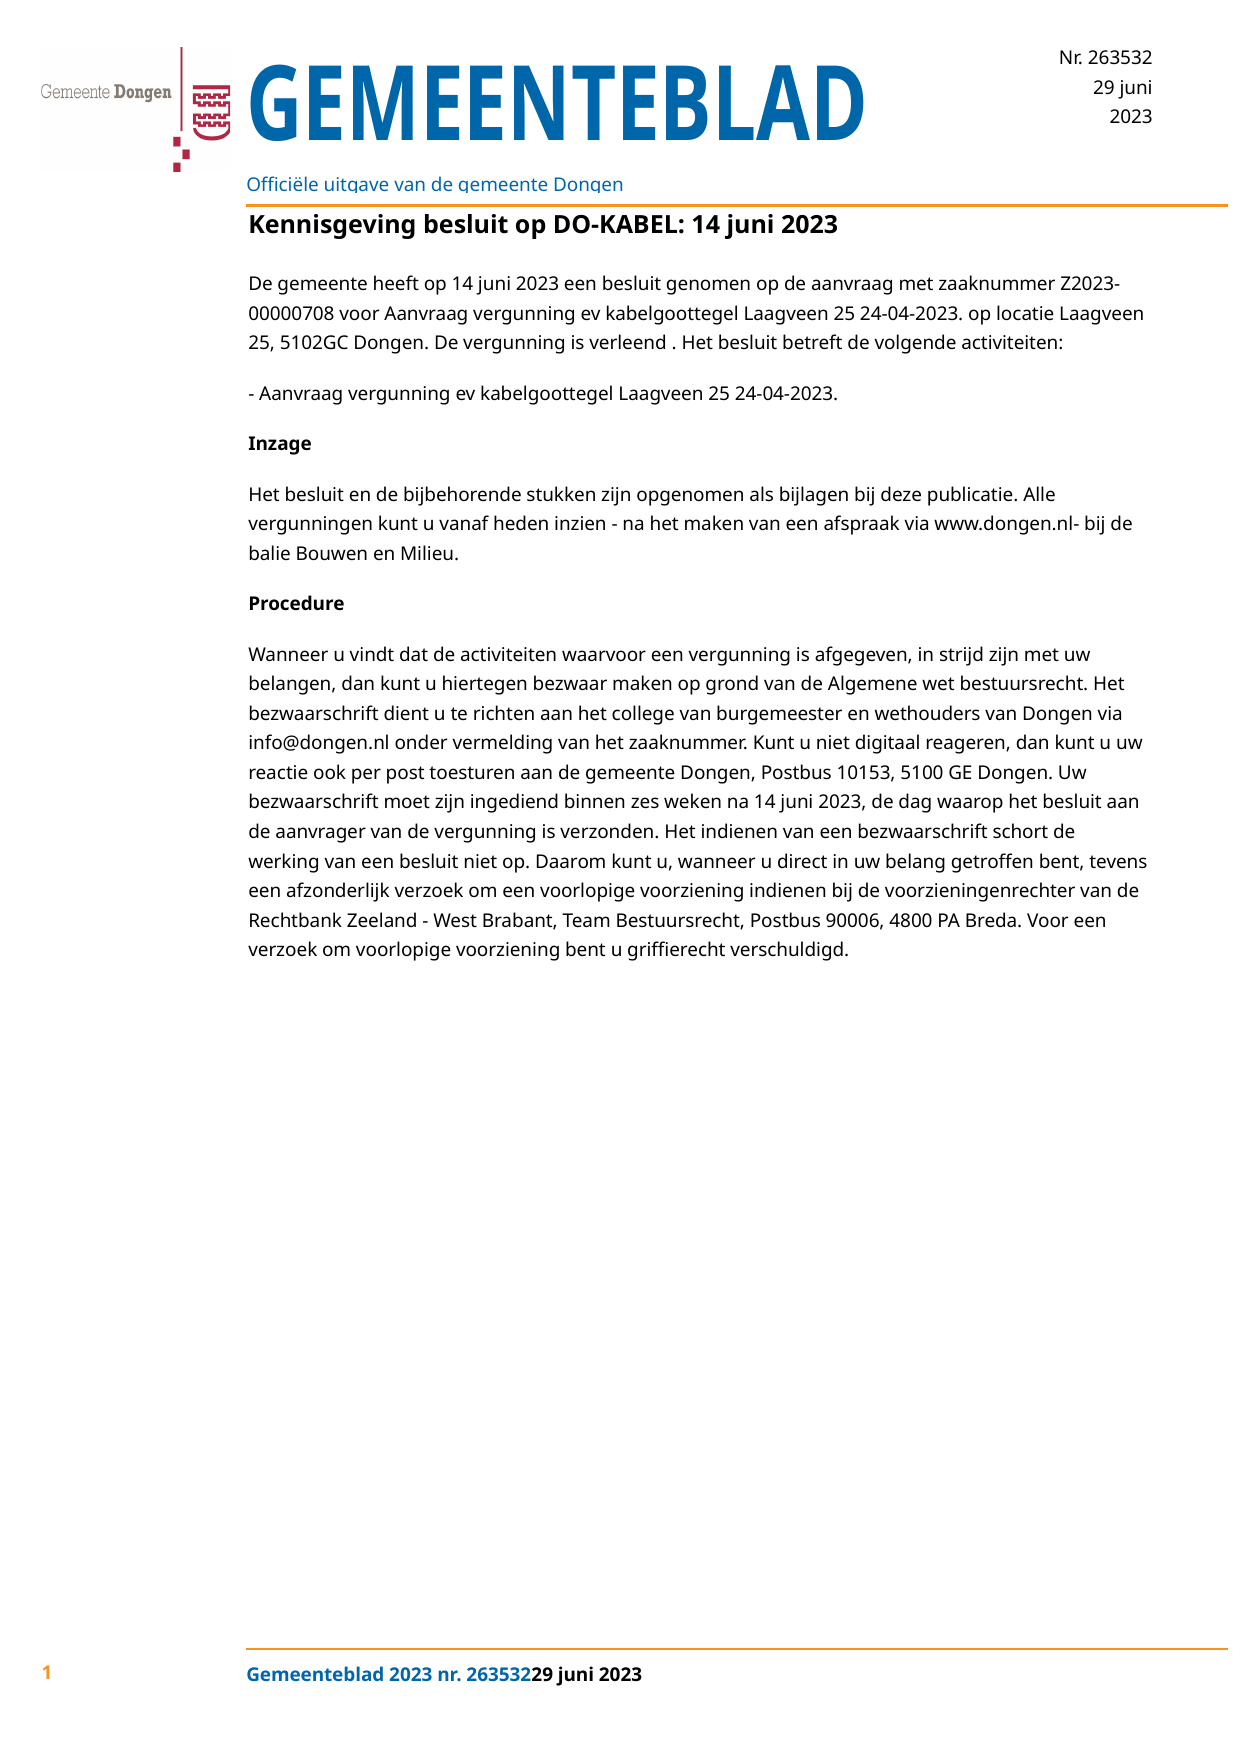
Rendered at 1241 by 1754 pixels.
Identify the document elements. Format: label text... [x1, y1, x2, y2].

picture [41, 47, 231, 172]
text Procedure [248, 590, 1152, 616]
text Het besluit en de bijbehorende stukken zijn opgenomen als bijlagen bij deze publicatie. Alle vergunningen kunt u vanaf heden inzien - na het maken van een afspraak via www.dongen.nl- bij de balie Bouwen en Milieu. [248, 481, 1152, 566]
text - Aanvraag vergunning ev kabelgoottegel Laagveen 25 24-04-2023. [248, 380, 1152, 406]
text De gemeente heeft op 14 juni 2023 een besluit genomen op de aanvraag met zaaknummer Z2023-00000708 voor Aanvraag vergunning ev kabelgoottegel Laagveen 25 24-04-2023. op locatie Laagveen 25, 5102GC Dongen. De vergunning is verleend . Het besluit betreft de volgende activiteiten: [248, 270, 1152, 355]
text Wanneer u vindt dat de activiteiten waarvoor een vergunning is afgegeven, in strijd zijn met uw belangen, dan kunt u hiertegen bezwaar maken op grond van de Algemene wet bestuursrecht. Het bezwaarschrift dient u te richten aan het college van burgemeester en wethouders van Dongen via info@dongen.nl onder vermelding van het zaaknummer. Kunt u niet digitaal reageren, dan kunt u uw reactie ook per post toesturen aan de gemeente Dongen, Postbus 10153, 5100 GE Dongen. Uw bezwaarschrift moet zijn ingediend binnen zes weken na 14 juni 2023, de dag waarop het besluit aan de aanvrager van de vergunning is verzonden. Het indienen van een bezwaarschrift schort de werking van een besluit niet op. Daarom kunt u, wanneer u direct in uw belang getroffen bent, tevens een afzonderlijk verzoek om een voorlopige voorziening indienen bij de voorzieningenrechter van de Rechtbank Zeeland - West Brabant, Team Bestuursrecht, Postbus 90006, 4800 PA Breda. Voor een verzoek om voorlopige voorziening bent u griffierecht verschuldigd. [248, 641, 1152, 962]
text Kennisgeving besluit op DO-KABEL: 14 juni 2023 [248, 207, 1152, 241]
text Inzage [248, 430, 1152, 456]
